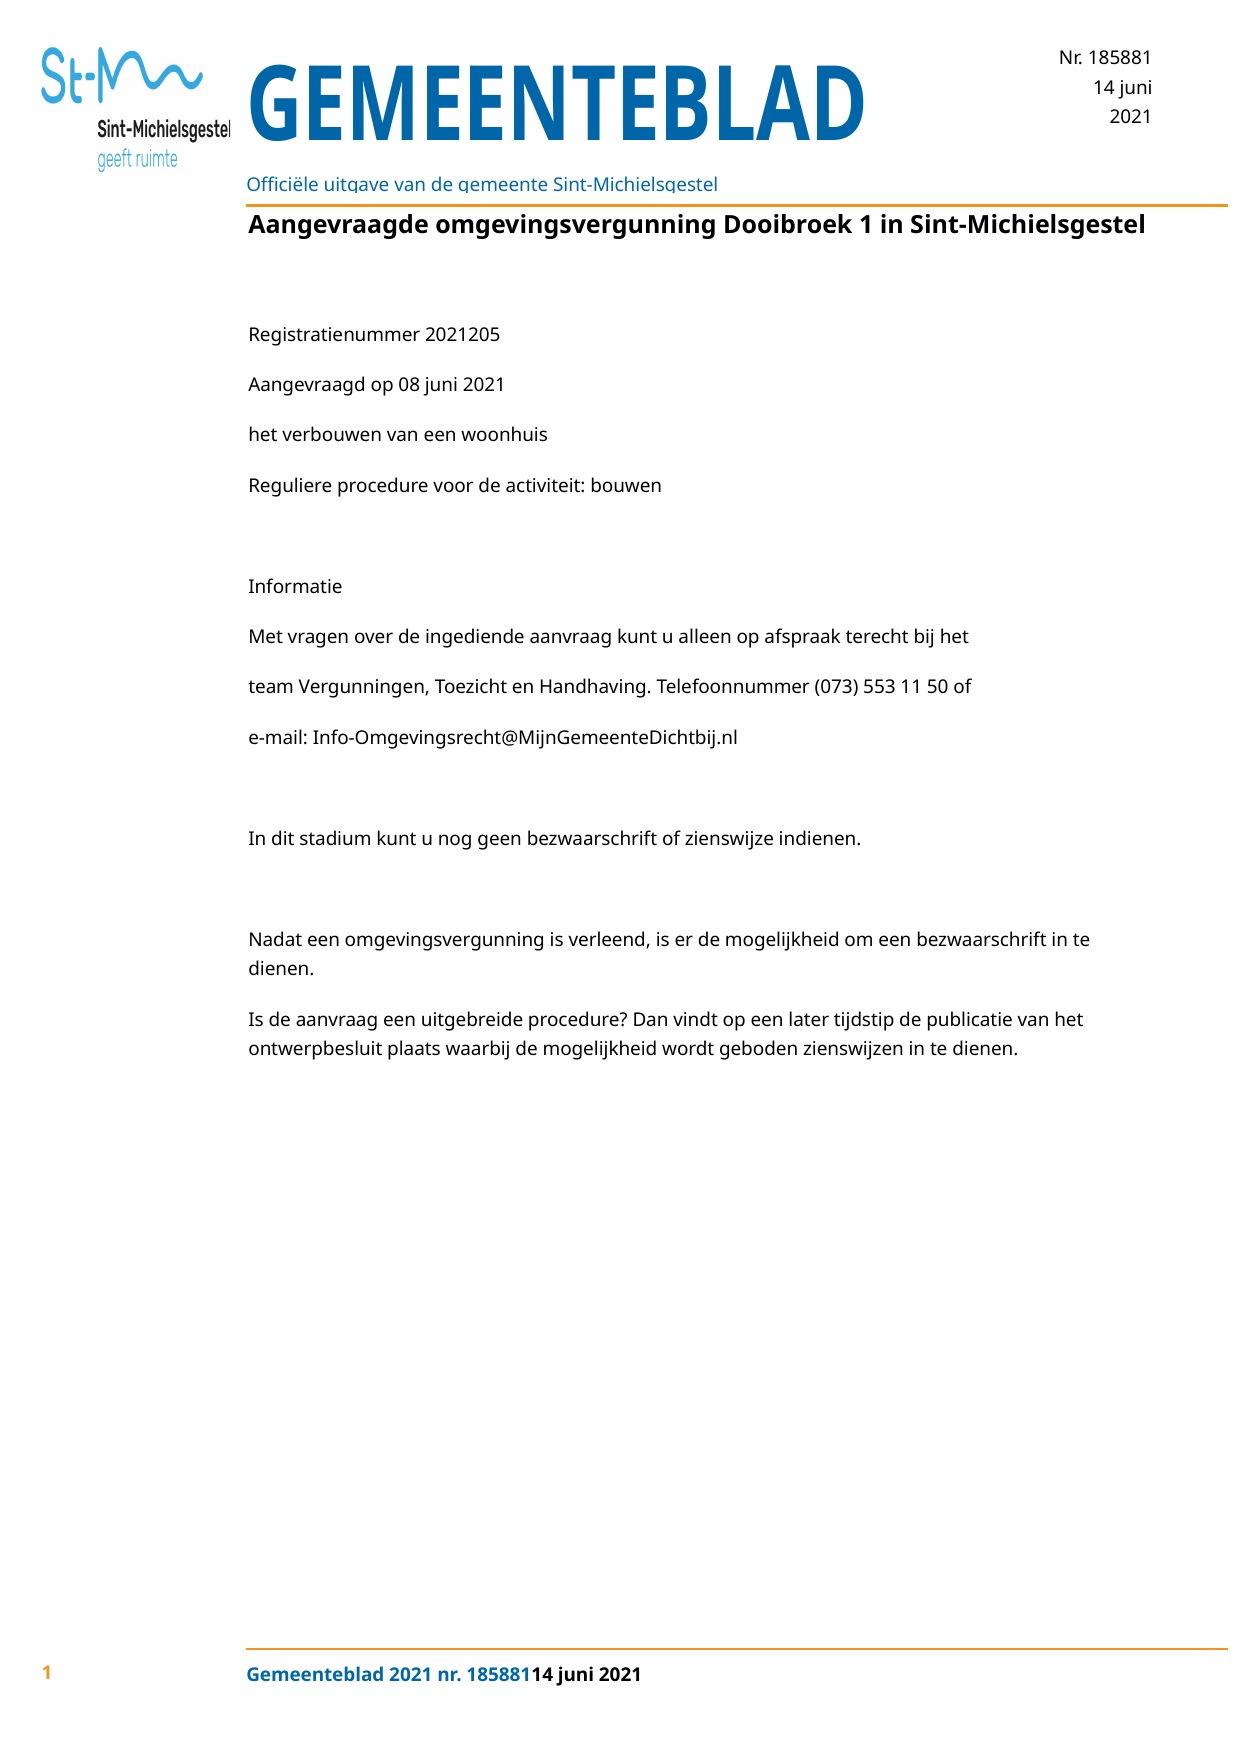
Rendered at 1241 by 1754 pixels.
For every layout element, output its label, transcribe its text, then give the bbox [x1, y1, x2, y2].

text Reguliere procedure voor de activiteit: bouwen [248, 472, 1152, 498]
text Aangevraagde omgevingsvergunning Dooibroek 1 in Sint-Michielsgestel [248, 207, 1152, 241]
text In dit stadium kunt u nog geen bezwaarschrift of zienswijze indienen. [248, 825, 1152, 851]
text Informatie [248, 573, 1152, 598]
text Is de aanvraag een uitgebreide procedure? Dan vindt op een later tijdstip de publicatie van het ontwerpbesluit plaats waarbij de mogelijkheid wordt geboden zienswijzen in te dienen. [248, 1006, 1152, 1061]
text Aangevraagd op 08 juni 2021 [248, 371, 1152, 397]
text team Vergunningen, Toezicht en Handhaving. Telefoonnummer (073) 553 11 50 of [248, 674, 1152, 699]
text Registratienummer 2021205 [248, 321, 1152, 346]
text Met vragen over de ingediende aanvraag kunt u alleen op afspraak terecht bij het [248, 623, 1152, 649]
text e-mail: Info-Omgevingsrecht@MijnGemeenteDichtbij.nl [248, 724, 1152, 750]
text het verbouwen van een woonhuis [248, 422, 1152, 447]
text Nadat een omgevingsvergunning is verleend, is er de mogelijkheid om een bezwaarschrift in te dienen. [248, 926, 1152, 981]
picture [41, 47, 231, 172]
